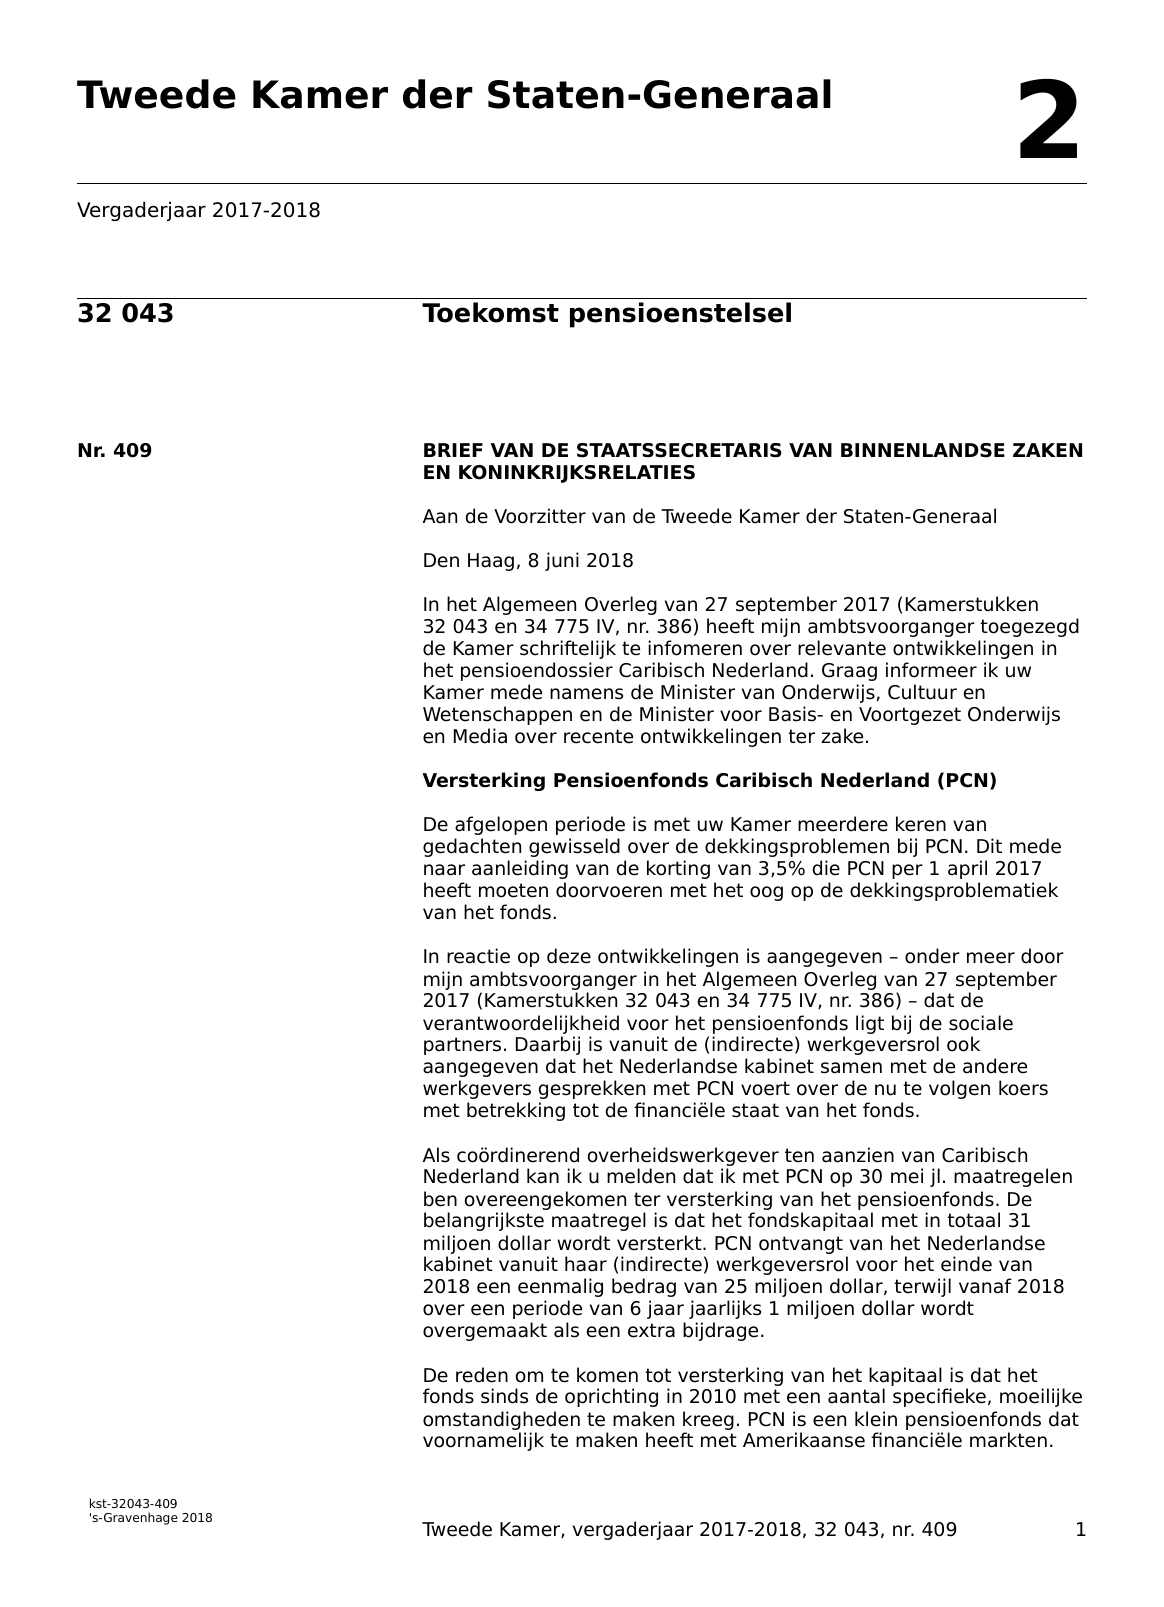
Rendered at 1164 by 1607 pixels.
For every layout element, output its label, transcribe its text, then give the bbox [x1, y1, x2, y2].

subtitle Versterking Pensioenfonds Caribisch Nederland (PCN) [422, 770, 1087, 792]
text In het Algemeen Overleg van 27 september 2017 (Kamerstukken 32 043 en 34 775 IV, nr. 386) heeft mijn ambtsvoorganger toegezegd de Kamer schriftelijk te infomeren over relevante ontwikkelingen in het pensioendossier Caribisch Nederland. Graag informeer ik uw Kamer mede namens de Minister van Onderwijs, Cultuur en Wetenschappen en de Minister voor Basis- en Voortgezet Onderwijs en Media over recente ontwikkelingen ter zake. [422, 594, 1087, 748]
text In reactie op deze ontwikkelingen is aangegeven – onder meer door mijn ambtsvoorganger in het Algemeen Overleg van 27 september 2017 (Kamerstukken 32 043 en 34 775 IV, nr. 386) – dat de verantwoordelijkheid voor het pensioenfonds ligt bij de sociale partners. Daarbij is vanuit de (indirecte) werkgeversrol ook aangegeven dat het Nederlandse kabinet samen met de andere werkgevers gesprekken met PCN voert over de nu te volgen koers met betrekking tot de financiële staat van het fonds. [422, 946, 1087, 1122]
text De afgelopen periode is met uw Kamer meerdere keren van gedachten gewisseld over de dekkingsproblemen bij PCN. Dit mede naar aanleiding van de korting van 3,5% die PCN per 1 april 2017 heeft moeten doorvoeren met het oog op de dekkingsproblematiek van het fonds. [422, 814, 1087, 924]
text Aan de Voorzitter van de Tweede Kamer der Staten-Generaal [422, 506, 1087, 528]
text kst-32043-409 [88, 1497, 323, 1511]
text Den Haag, 8 juni 2018 [422, 550, 1087, 572]
table_header 2 [886, 59, 1087, 183]
subtitle Nr. 409 BRIEF VAN DE STAATSSECRETARIS VAN BINNENLANDSE ZAKEN EN KONINKRIJKSRELATIES [77, 440, 1087, 484]
table_header Tweede Kamer der Staten-Generaal [77, 59, 886, 183]
table_cell Vergaderjaar 2017-2018 [77, 184, 1087, 298]
text 's-Gravenhage 2018 [88, 1511, 323, 1525]
text De reden om te komen tot versterking van het kapitaal is dat het fonds sinds de oprichting in 2010 met een aantal specifieke, moeilijke omstandigheden te maken kreeg. PCN is een klein pensioenfonds dat voornamelijk te maken heeft met Amerikaanse financiële markten. [422, 1364, 1087, 1452]
subtitle 32 043 Toekomst pensioenstelsel [77, 299, 1087, 329]
text Als coördinerend overheidswerkgever ten aanzien van Caribisch Nederland kan ik u melden dat ik met PCN op 30 mei jl. maatregelen ben overeengekomen ter versterking van het pensioenfonds. De belangrijkste maatregel is dat het fondskapitaal met in totaal 31 miljoen dollar wordt versterkt. PCN ontvangt van het Nederlandse kabinet vanuit haar (indirecte) werkgeversrol voor het einde van 2018 een eenmalig bedrag van 25 miljoen dollar, terwijl vanaf 2018 over een periode van 6 jaar jaarlijks 1 miljoen dollar wordt overgemaakt als een extra bijdrage. [422, 1144, 1087, 1342]
